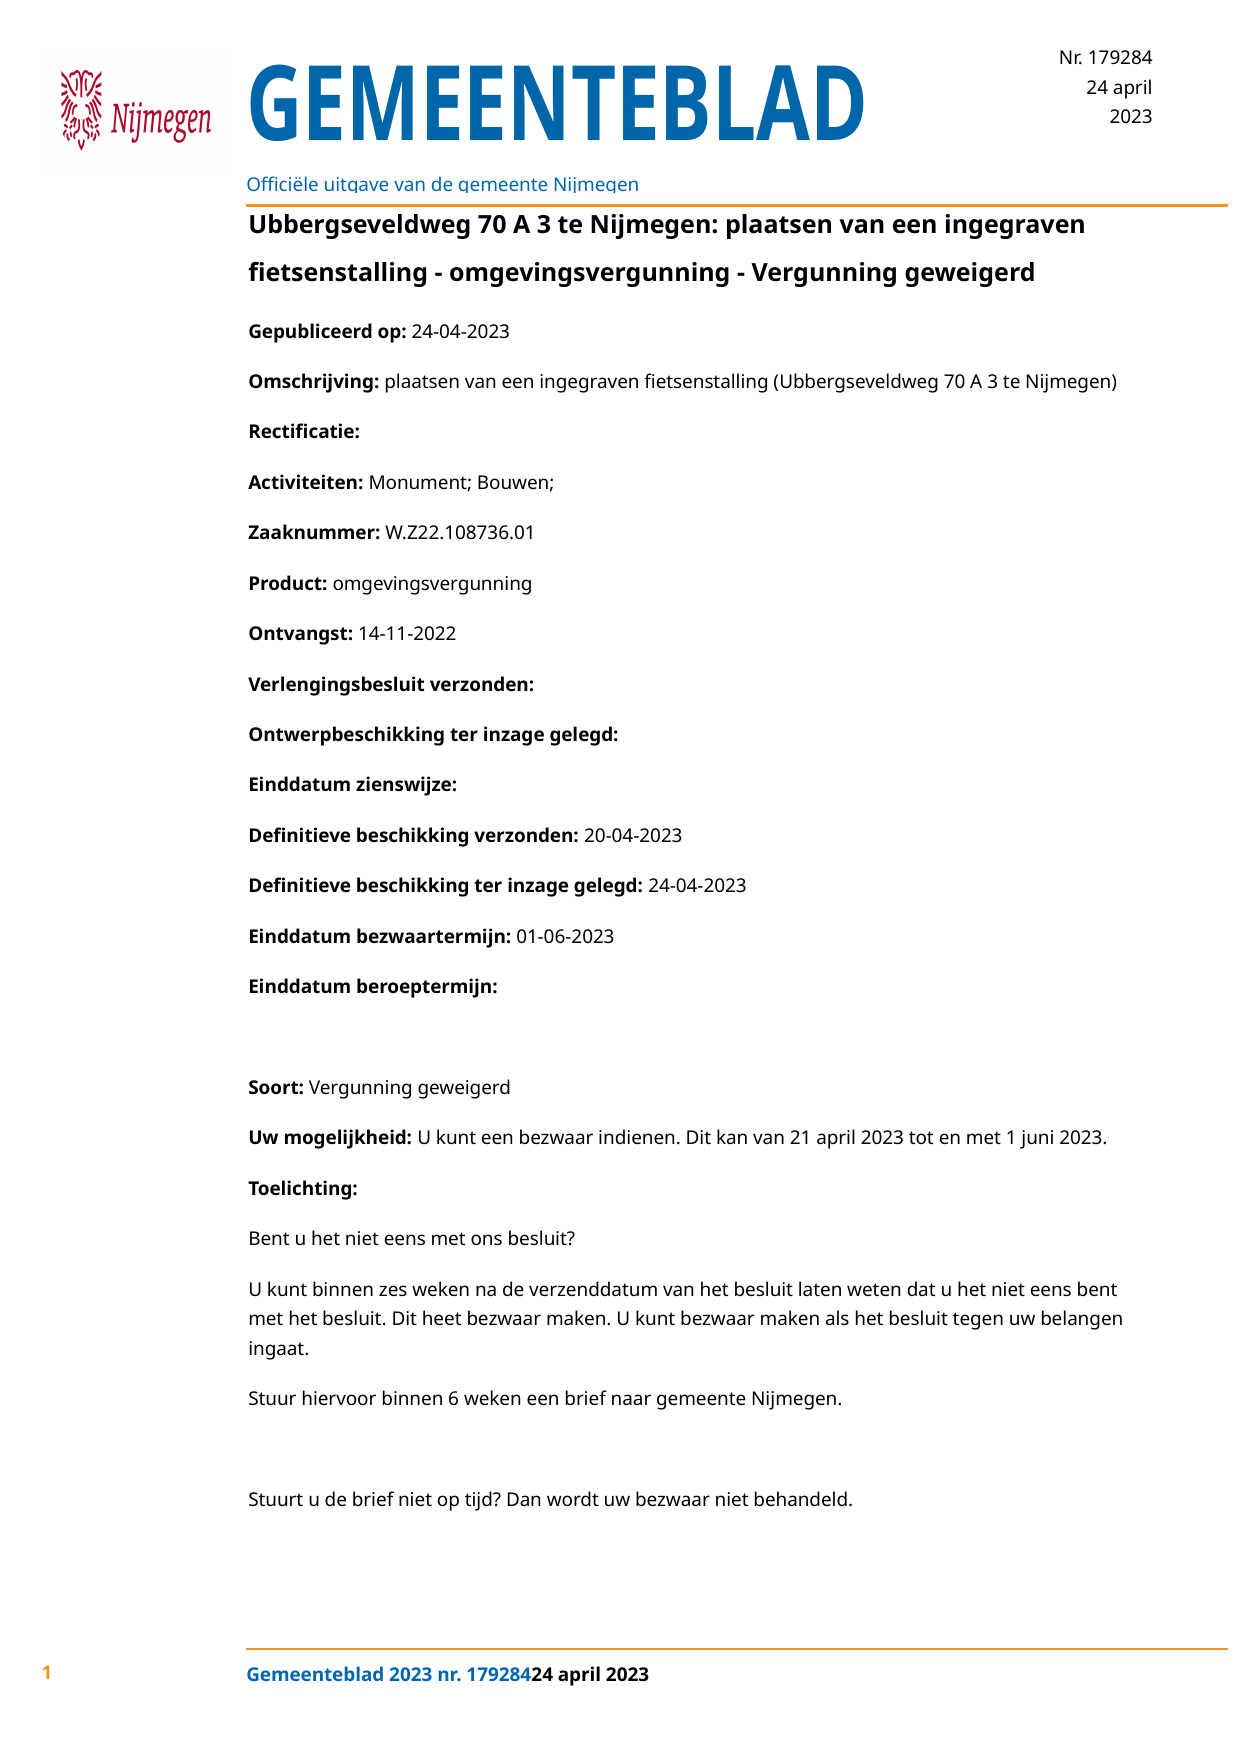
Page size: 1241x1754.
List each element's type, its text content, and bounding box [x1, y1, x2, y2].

text Toelichting: [248, 1175, 1152, 1201]
text Einddatum zienswijze: [248, 772, 1152, 797]
picture [41, 47, 231, 172]
text Gepubliceerd op: 24-04-2023 [248, 318, 1152, 344]
text Einddatum beroeptermijn: [248, 973, 1152, 999]
text Ubbergseveldweg 70 A 3 te Nijmegen: plaatsen van een ingegraven fietsenstalling - omgevingsvergunning - Vergunning geweigerd [248, 207, 1152, 288]
text U kunt binnen zes weken na de verzenddatum van het besluit laten weten dat u het niet eens bent met het besluit. Dit heet bezwaar maken. U kunt bezwaar maken als het besluit tegen uw belangen ingaat. [248, 1276, 1152, 1361]
text Einddatum bezwaartermijn: 01-06-2023 [248, 923, 1152, 949]
text Soort: Vergunning geweigerd [248, 1074, 1152, 1100]
text Stuurt u de brief niet op tijd? Dan wordt uw bezwaar niet behandeld. [248, 1486, 1152, 1512]
text Zaaknummer: W.Z22.108736.01 [248, 519, 1152, 545]
text Rectificatie: [248, 419, 1152, 444]
text Definitieve beschikking ter inzage gelegd: 24-04-2023 [248, 872, 1152, 898]
text Ontvangst: 14-11-2022 [248, 620, 1152, 646]
text Stuur hiervoor binnen 6 weken een brief naar gemeente Nijmegen. [248, 1385, 1152, 1411]
text Definitieve beschikking verzonden: 20-04-2023 [248, 822, 1152, 848]
text Bent u het niet eens met ons besluit? [248, 1225, 1152, 1251]
text Product: omgevingsvergunning [248, 570, 1152, 596]
text Ontwerpbeschikking ter inzage gelegd: [248, 721, 1152, 747]
text Uw mogelijkheid: U kunt een bezwaar indienen. Dit kan van 21 april 2023 tot en met 1 juni 2023. [248, 1124, 1152, 1150]
text Verlengingsbesluit verzonden: [248, 671, 1152, 697]
text Activiteiten: Monument; Bouwen; [248, 469, 1152, 495]
text Omschrijving: plaatsen van een ingegraven fietsenstalling (Ubbergseveldweg 70 A 3 te Nijmegen) [248, 368, 1152, 394]
